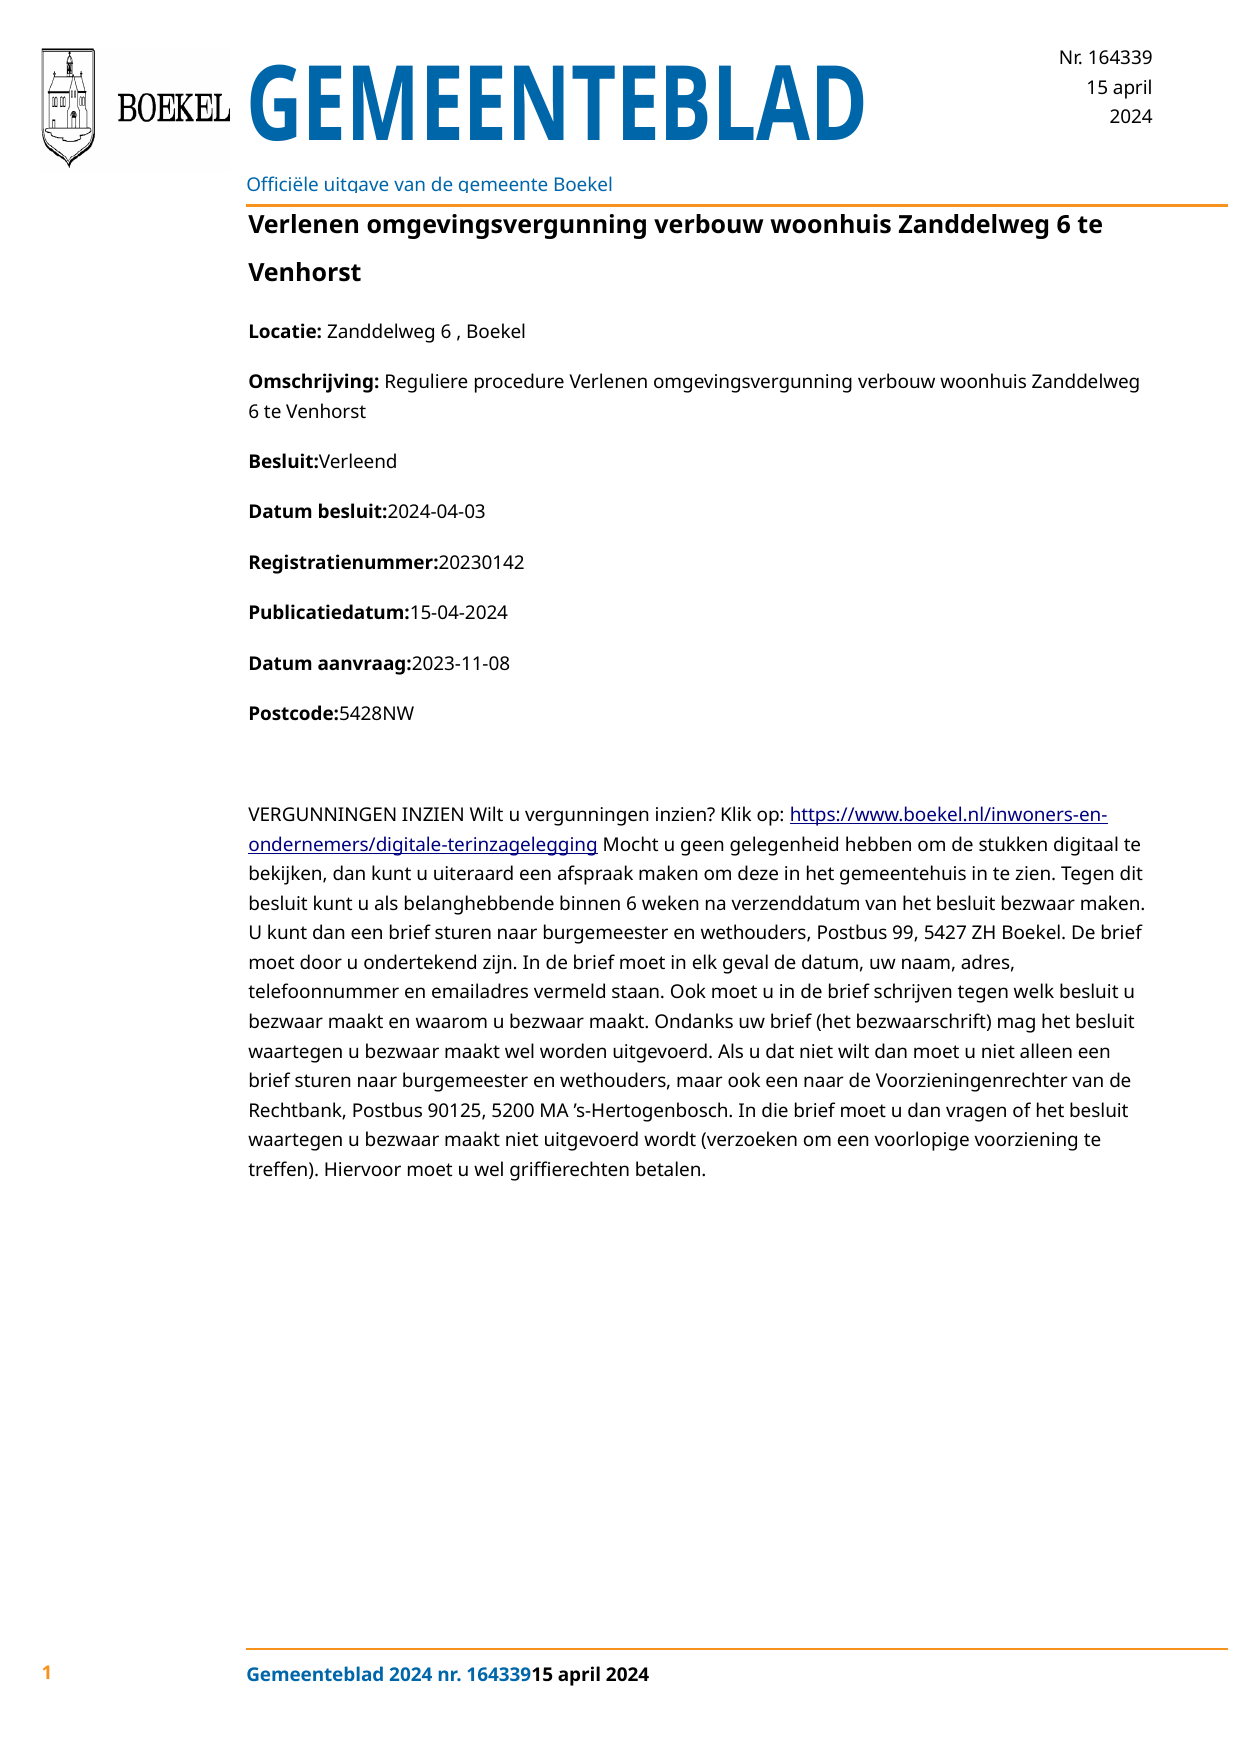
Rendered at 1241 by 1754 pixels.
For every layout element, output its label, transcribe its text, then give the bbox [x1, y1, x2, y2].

picture [41, 47, 231, 172]
text Locatie: Zanddelweg 6 , Boekel [248, 318, 1152, 344]
text Publicatiedatum:15-04-2024 [248, 599, 1152, 625]
text Registratienummer:20230142 [248, 549, 1152, 575]
text Postcode:5428NW [248, 700, 1152, 726]
text Besluit:Verleend [248, 448, 1152, 474]
text Datum besluit:2024-04-03 [248, 499, 1152, 524]
text Omschrijving: Reguliere procedure Verlenen omgevingsvergunning verbouw woonhuis Zanddelweg 6 te Venhorst [248, 368, 1152, 424]
text Datum aanvraag:2023-11-08 [248, 650, 1152, 676]
text VERGUNNINGEN INZIEN Wilt u vergunningen inzien? Klik op: https://www.boekel.nl/inwoners-en-ondernemers/digitale-terinzagelegging Mocht u geen gelegenheid hebben om de stukken digitaal te bekijken, dan kunt u uiteraard een afspraak maken om deze in het gemeentehuis in te zien. Tegen dit besluit kunt u als belanghebbende binnen 6 weken na verzenddatum van het besluit bezwaar maken. U kunt dan een brief sturen naar burgemeester en wethouders, Postbus 99, 5427 ZH Boekel. De brief moet door u ondertekend zijn. In de brief moet in elk geval de datum, uw naam, adres, telefoonnummer en emailadres vermeld staan. Ook moet u in de brief schrijven tegen welk besluit u bezwaar maakt en waarom u bezwaar maakt. Ondanks uw brief (het bezwaarschrift) mag het besluit waartegen u bezwaar maakt wel worden uitgevoerd. Als u dat niet wilt dan moet u niet alleen een brief sturen naar burgemeester en wethouders, maar ook een naar de Voorzieningenrechter van de Rechtbank, Postbus 90125, 5200 MA ’s-Hertogenbosch. In die brief moet u dan vragen of het besluit waartegen u bezwaar maakt niet uitgevoerd wordt (verzoeken om een voorlopige voorziening te treffen). Hiervoor moet u wel griffierechten betalen. [248, 801, 1152, 1182]
text Verlenen omgevingsvergunning verbouw woonhuis Zanddelweg 6 te Venhorst [248, 207, 1152, 288]
